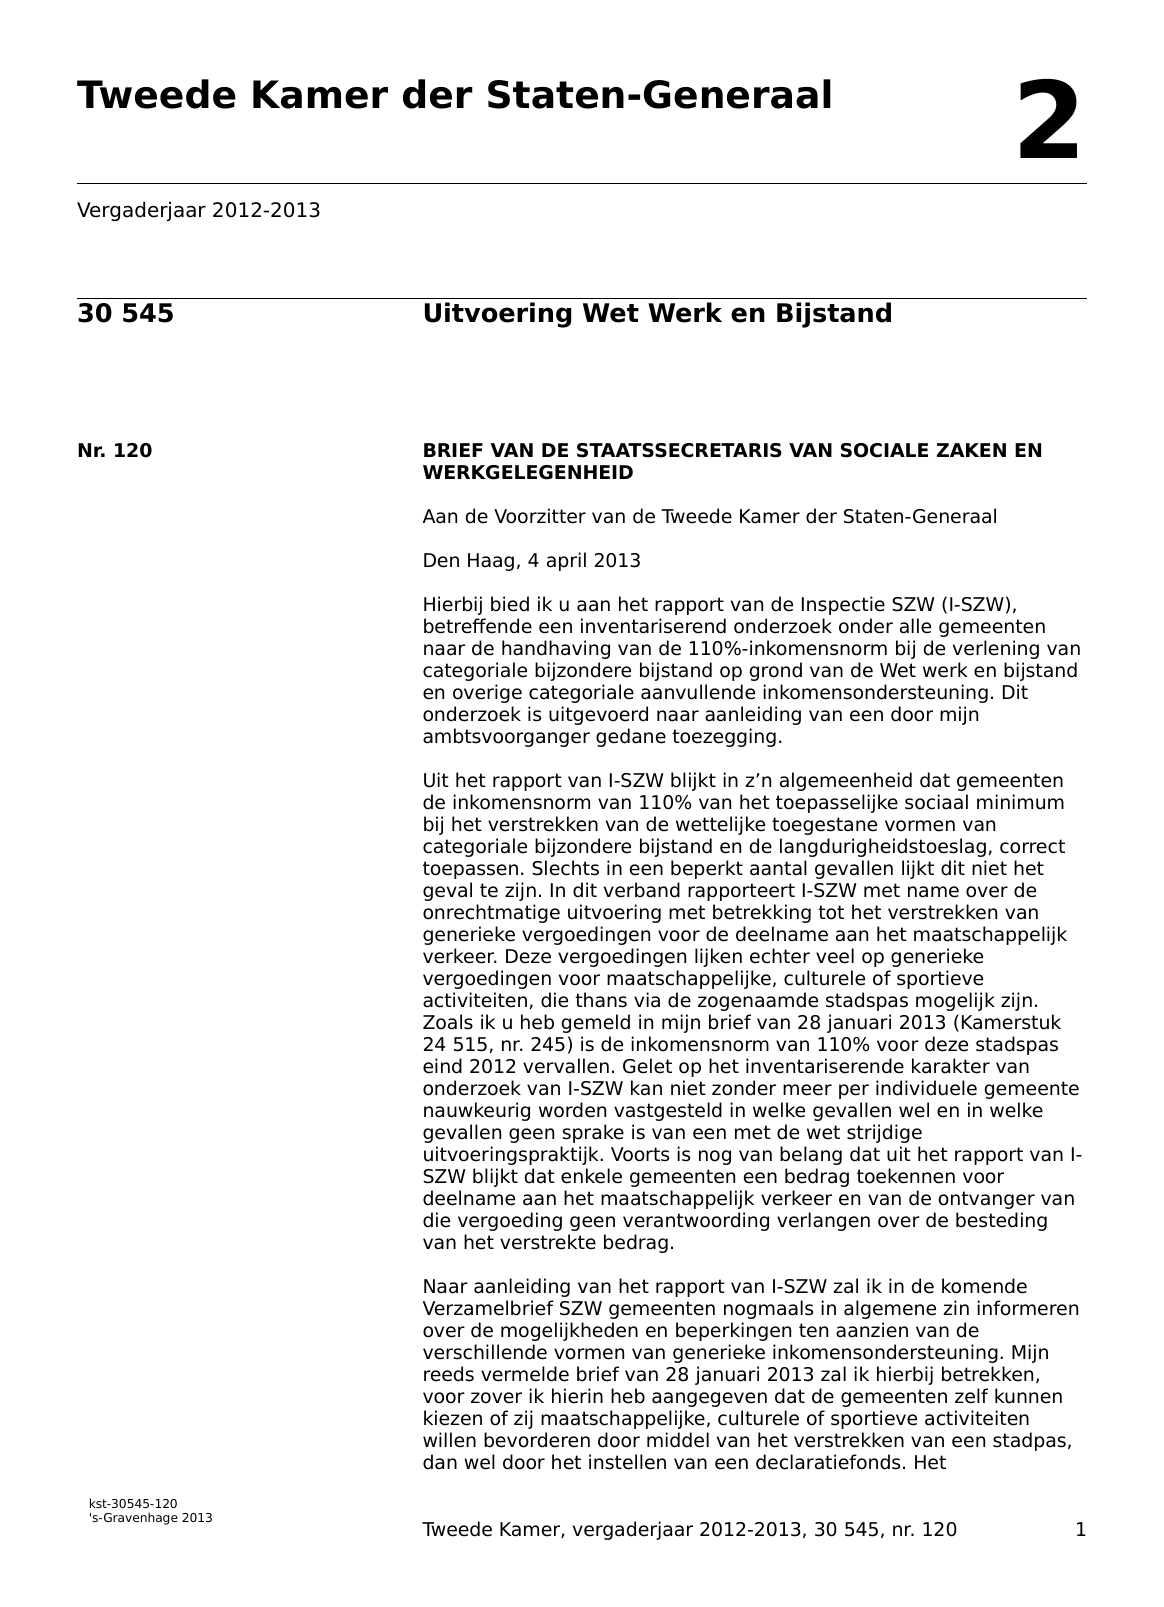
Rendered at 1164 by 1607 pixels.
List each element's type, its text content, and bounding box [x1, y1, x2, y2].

subtitle 30 545 Uitvoering Wet Werk en Bijstand [77, 299, 1087, 329]
table_header Tweede Kamer der Staten-Generaal [77, 59, 886, 183]
table_cell Vergaderjaar 2012-2013 [77, 184, 1087, 298]
text 's-Gravenhage 2013 [88, 1511, 323, 1525]
text Hierbij bied ik u aan het rapport van de Inspectie SZW (I-SZW), betreffende een inventariserend onderzoek onder alle gemeenten naar de handhaving van de 110%-inkomensnorm bij de verlening van categoriale bijzondere bijstand op grond van de Wet werk en bijstand en overige categoriale aanvullende inkomensondersteuning. Dit onderzoek is uitgevoerd naar aanleiding van een door mijn ambtsvoorganger gedane toezegging. [422, 594, 1087, 748]
text Aan de Voorzitter van de Tweede Kamer der Staten-Generaal [422, 506, 1087, 528]
table_header 2 [886, 59, 1087, 183]
text kst-30545-120 [88, 1497, 323, 1511]
text Den Haag, 4 april 2013 [422, 550, 1087, 572]
text Uit het rapport van I-SZW blijkt in z’n algemeenheid dat gemeenten de inkomensnorm van 110% van het toepasselijke sociaal minimum bij het verstrekken van de wettelijke toegestane vormen van categoriale bijzondere bijstand en de langdurigheidstoeslag, correct toepassen. Slechts in een beperkt aantal gevallen lijkt dit niet het geval te zijn. In dit verband rapporteert I-SZW met name over de onrechtmatige uitvoering met betrekking tot het verstrekken van generieke vergoedingen voor de deelname aan het maatschappelijk verkeer. Deze vergoedingen lijken echter veel op generieke vergoedingen voor maatschappelijke, culturele of sportieve activiteiten, die thans via de zogenaamde stadspas mogelijk zijn. Zoals ik u heb gemeld in mijn brief van 28 januari 2013 (Kamerstuk 24 515, nr. 245) is de inkomensnorm van 110% voor deze stadspas eind 2012 vervallen. Gelet op het inventariserende karakter van onderzoek van I-SZW kan niet zonder meer per individuele gemeente nauwkeurig worden vastgesteld in welke gevallen wel en in welke gevallen geen sprake is van een met de wet strijdige uitvoeringspraktijk. Voorts is nog van belang dat uit het rapport van I-SZW blijkt dat enkele gemeenten een bedrag toekennen voor deelname aan het maatschappelijk verkeer en van de ontvanger van die vergoeding geen verantwoording verlangen over de besteding van het verstrekte bedrag. [422, 770, 1087, 1254]
subtitle Nr. 120 BRIEF VAN DE STAATSSECRETARIS VAN SOCIALE ZAKEN EN WERKGELEGENHEID [77, 440, 1087, 484]
text Naar aanleiding van het rapport van I-SZW zal ik in de komende Verzamelbrief SZW gemeenten nogmaals in algemene zin informeren over de mogelijkheden en beperkingen ten aanzien van de verschillende vormen van generieke inkomensondersteuning. Mijn reeds vermelde brief van 28 januari 2013 zal ik hierbij betrekken, voor zover ik hierin heb aangegeven dat de gemeenten zelf kunnen kiezen of zij maatschappelijke, culturele of sportieve activiteiten willen bevorderen door middel van het verstrekken van een stadpas, dan wel door het instellen van een declaratiefonds. Het [422, 1276, 1087, 1474]
